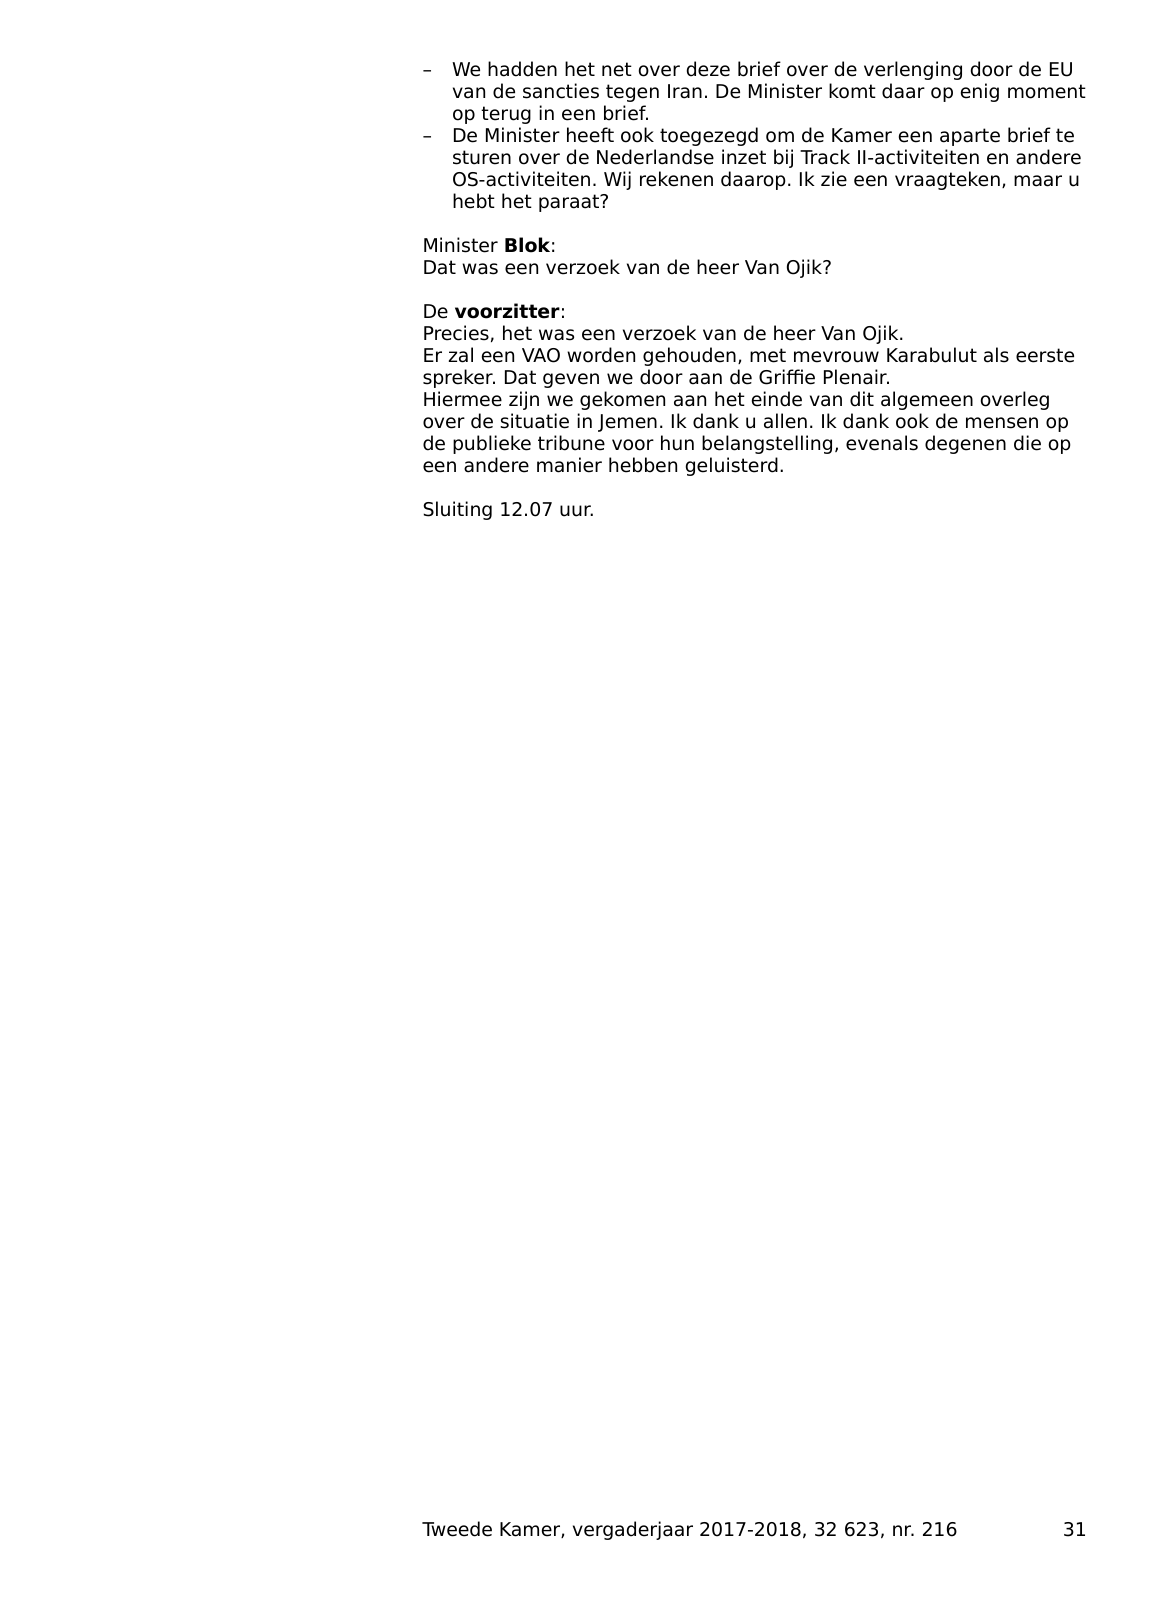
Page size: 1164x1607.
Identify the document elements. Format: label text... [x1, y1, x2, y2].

text – We hadden het net over deze brief over de verlenging door de EU van de sancties tegen Iran. De Minister komt daar op enig moment op terug in een brief. [422, 59, 1087, 125]
text Sluiting 12.07 uur. [422, 499, 1087, 521]
text Precies, het was een verzoek van de heer Van Ojik. [422, 323, 1087, 345]
text De voorzitter: [422, 301, 1087, 323]
text Minister Blok: [422, 235, 1087, 257]
text Hiermee zijn we gekomen aan het einde van dit algemeen overleg over de situatie in Jemen. Ik dank u allen. Ik dank ook de mensen op de publieke tribune voor hun belangstelling, evenals degenen die op een andere manier hebben geluisterd. [422, 389, 1087, 477]
text Dat was een verzoek van de heer Van Ojik? [422, 257, 1087, 279]
text Er zal een VAO worden gehouden, met mevrouw Karabulut als eerste spreker. Dat geven we door aan de Griffie Plenair. [422, 345, 1087, 389]
text – De Minister heeft ook toegezegd om de Kamer een aparte brief te sturen over de Nederlandse inzet bij Track II-activiteiten en andere OS-activiteiten. Wij rekenen daarop. Ik zie een vraagteken, maar u hebt het paraat? [422, 125, 1087, 213]
